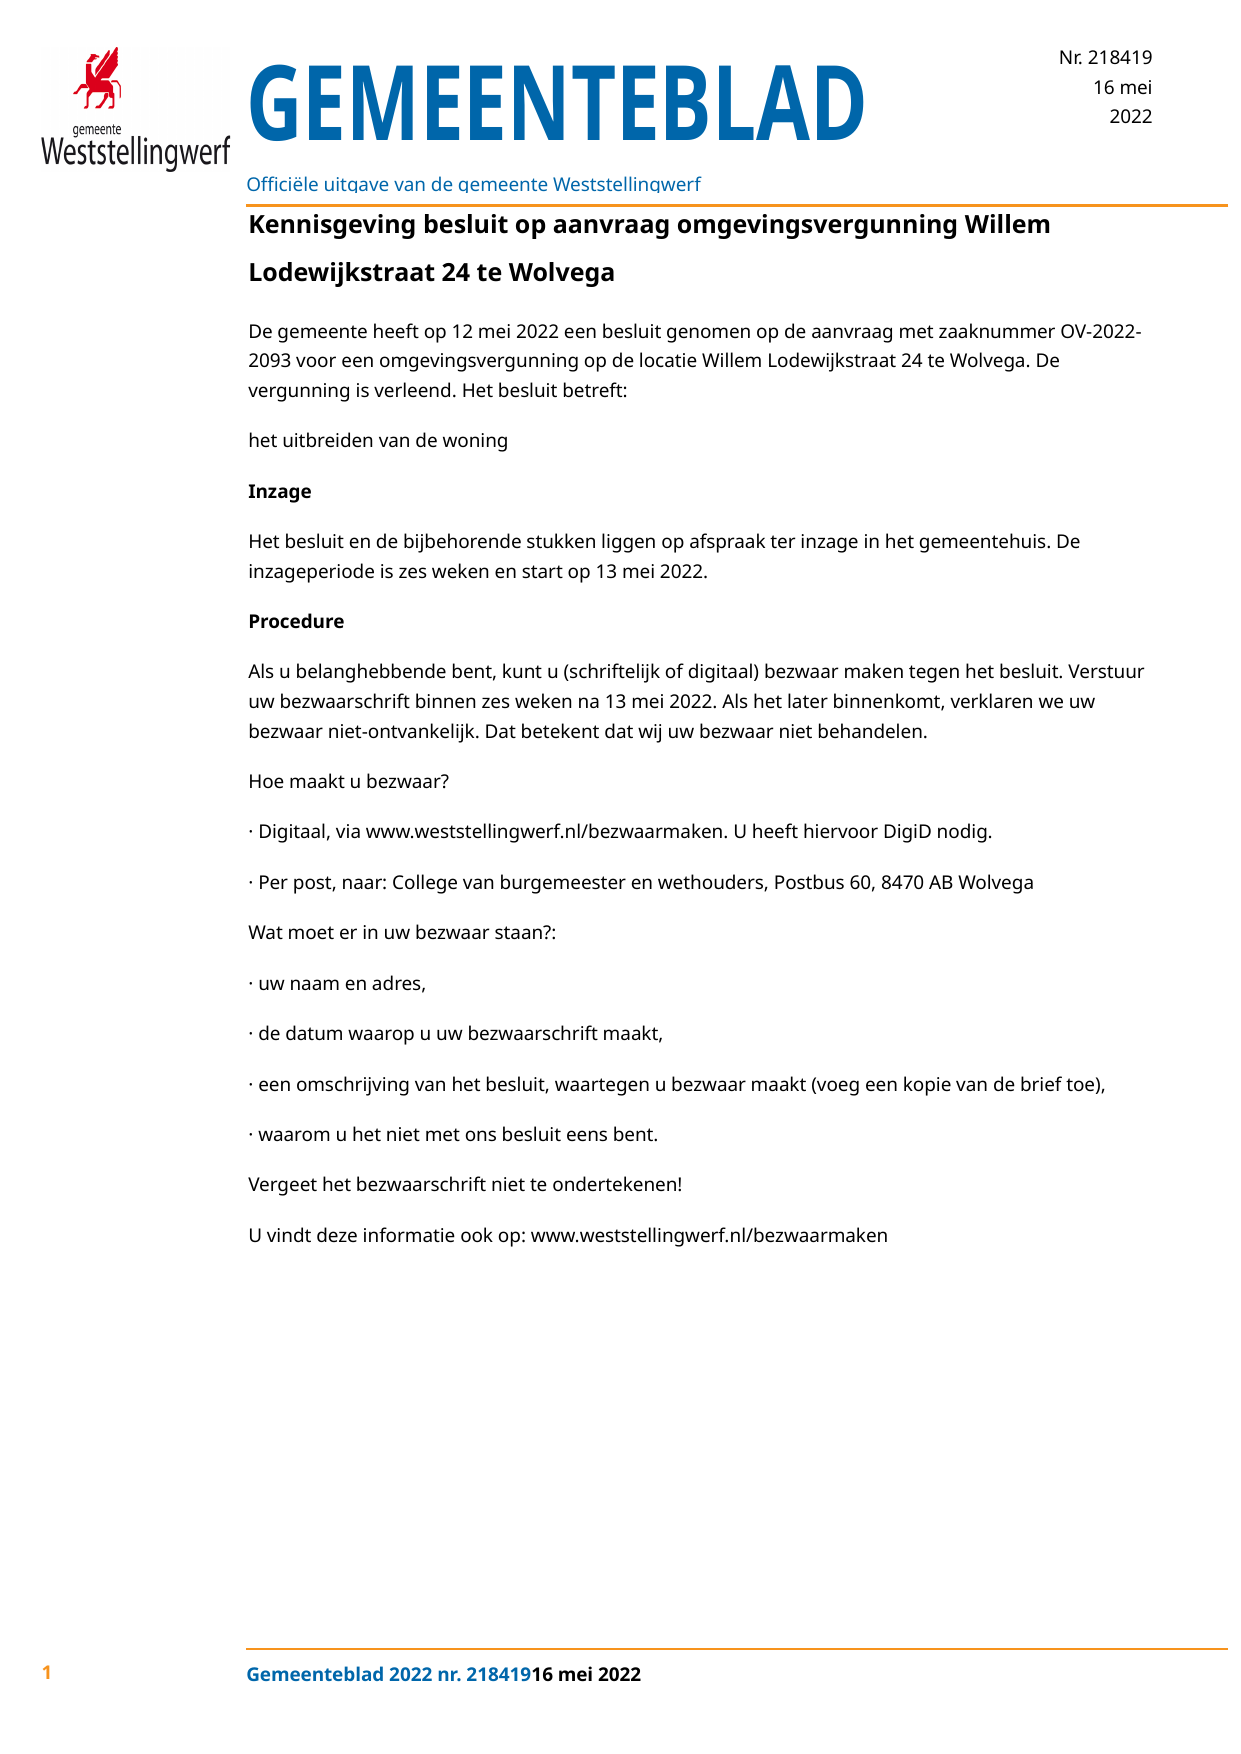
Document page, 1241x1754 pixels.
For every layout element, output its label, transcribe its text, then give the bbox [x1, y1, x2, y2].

text Hoe maakt u bezwaar? [248, 768, 1152, 794]
picture [41, 47, 231, 172]
text Het besluit en de bijbehorende stukken liggen op afspraak ter inzage in het gemeentehuis. De inzageperiode is zes weken en start op 13 mei 2022. [248, 528, 1152, 584]
text De gemeente heeft op 12 mei 2022 een besluit genomen op de aanvraag met zaaknummer OV-2022-2093 voor een omgevingsvergunning op de locatie Willem Lodewijkstraat 24 te Wolvega. De vergunning is verleend. Het besluit betreft: [248, 318, 1152, 403]
text · waarom u het niet met ons besluit eens bent. [248, 1121, 1152, 1147]
text Vergeet het bezwaarschrift niet te ondertekenen! [248, 1172, 1152, 1197]
text Als u belanghebbende bent, kunt u (schriftelijk of digitaal) bezwaar maken tegen het besluit. Verstuur uw bezwaarschrift binnen zes weken na 13 mei 2022. Als het later binnenkomt, verklaren we uw bezwaar niet-ontvankelijk. Dat betekent dat wij uw bezwaar niet behandelen. [248, 659, 1152, 744]
text Inzage [248, 478, 1152, 504]
text Kennisgeving besluit op aanvraag omgevingsvergunning Willem Lodewijkstraat 24 te Wolvega [248, 207, 1152, 288]
text · Digitaal, via www.weststellingwerf.nl/bezwaarmaken. U heeft hiervoor DigiD nodig. [248, 819, 1152, 844]
text · de datum waarop u uw bezwaarschrift maakt, [248, 1020, 1152, 1046]
text het uitbreiden van de woning [248, 427, 1152, 453]
text Wat moet er in uw bezwaar staan?: [248, 919, 1152, 945]
text · uw naam en adres, [248, 970, 1152, 996]
text U vindt deze informatie ook op: www.weststellingwerf.nl/bezwaarmaken [248, 1222, 1152, 1248]
text Procedure [248, 608, 1152, 634]
text · Per post, naar: College van burgemeester en wethouders, Postbus 60, 8470 AB Wolvega [248, 869, 1152, 895]
text · een omschrijving van het besluit, waartegen u bezwaar maakt (voeg een kopie van de brief toe), [248, 1071, 1152, 1097]
